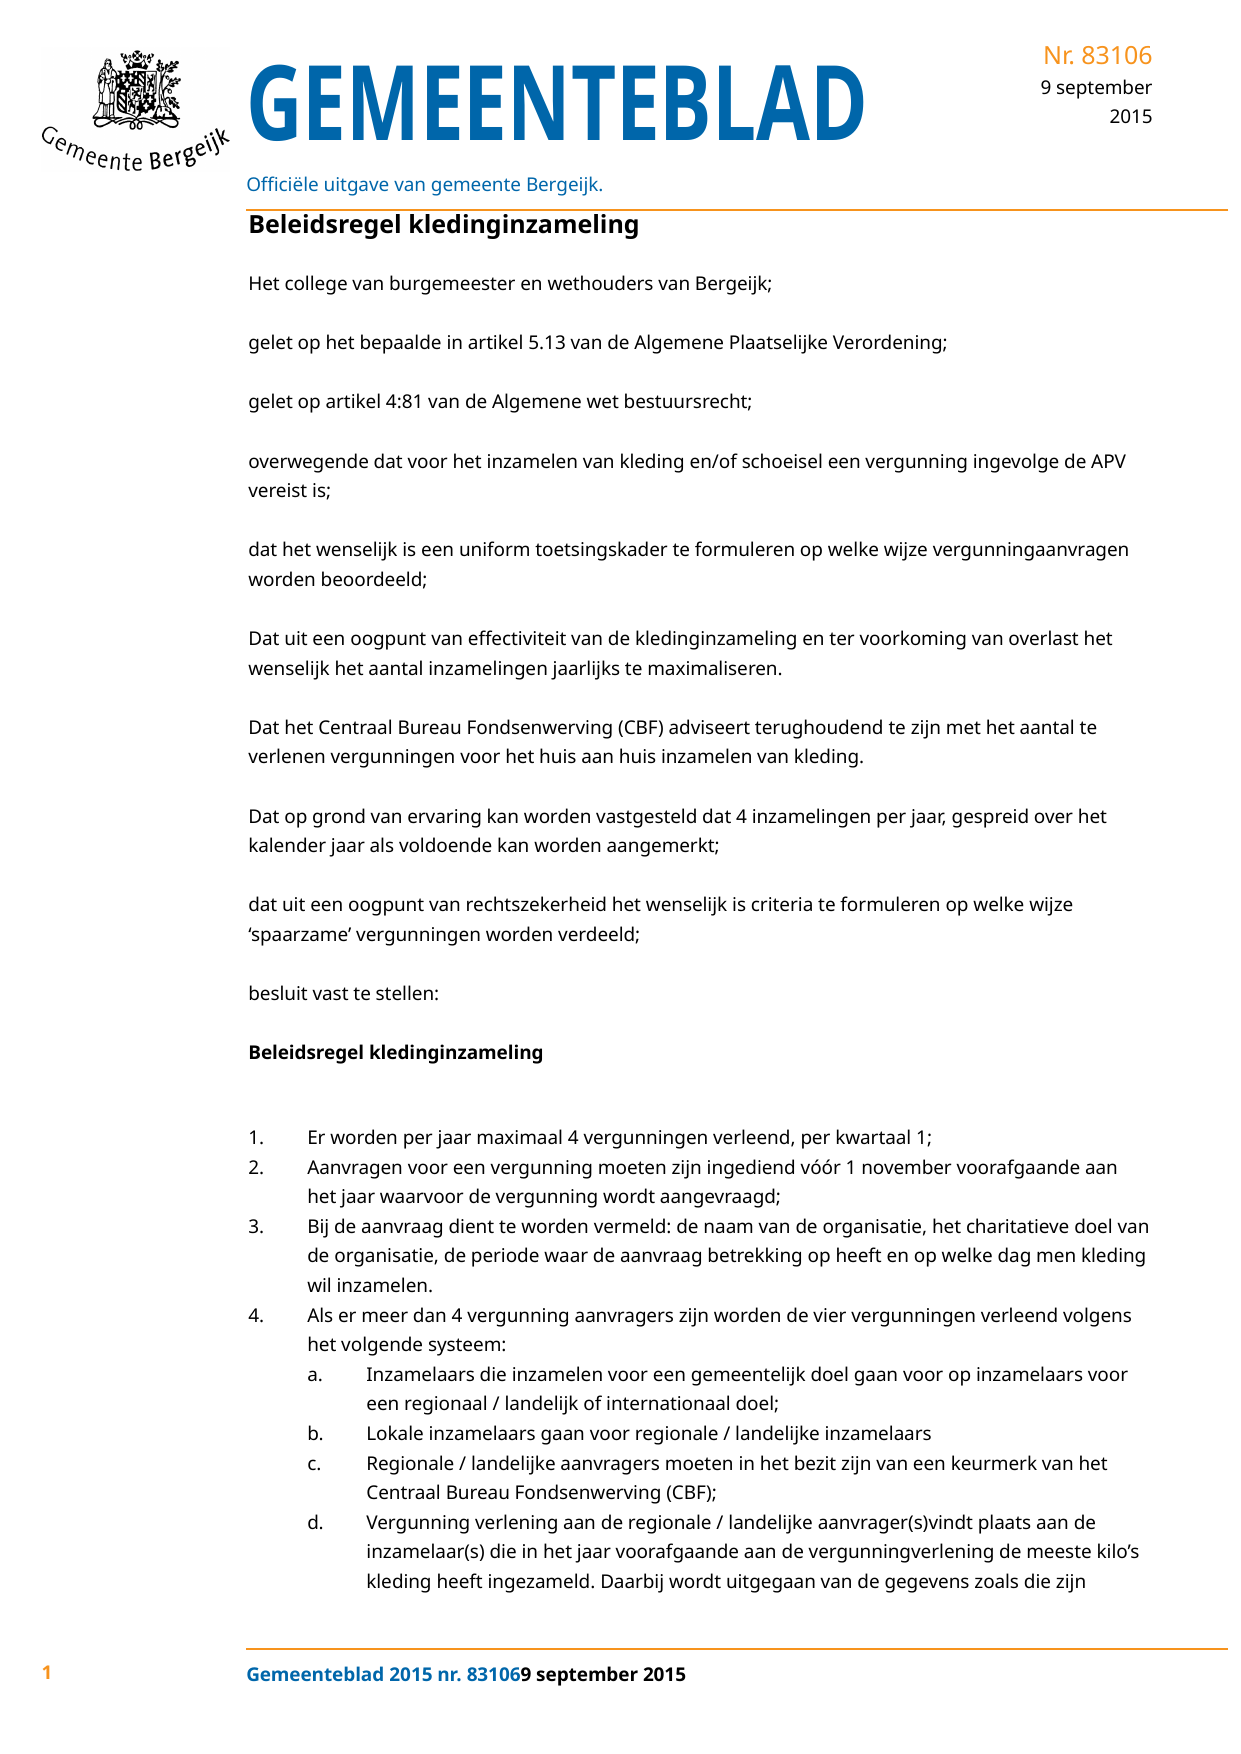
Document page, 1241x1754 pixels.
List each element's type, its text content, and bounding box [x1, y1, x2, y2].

text gelet op het bepaalde in artikel 5.13 van de Algemene Plaatselijke Verordening; [248, 329, 1152, 355]
list Er worden per jaar maximaal 4 vergunningen verleend, per kwartaal 1; [248, 1124, 1152, 1150]
text Beleidsregel kledinginzameling [248, 211, 1152, 241]
list Bij de aanvraag dient te worden vermeld: de naam van de organisatie, het charitatieve doel van de organisatie, de periode waar de aanvraag betrekking op heeft en op welke dag men kleding wil inzamelen. [248, 1213, 1152, 1298]
text Dat op grond van ervaring kan worden vastgesteld dat 4 inzamelingen per jaar, gespreid over het kalender jaar als voldoende kan worden aangemerkt; [248, 803, 1152, 858]
list Inzamelaars die inzamelen voor een gemeentelijk doel gaan voor op inzamelaars voor een regionaal / landelijk of internationaal doel; [307, 1361, 1152, 1416]
list Vergunning verlening aan de regionale / landelijke aanvrager(s)vindt plaats aan de inzamelaar(s) die in het jaar voorafgaande aan de vergunningverlening de meeste kilo’s kleding heeft ingezameld. Daarbij wordt uitgegaan van de gegevens zoals die zijn [307, 1509, 1152, 1594]
list Regionale / landelijke aanvragers moeten in het bezit zijn van een keurmerk van het Centraal Bureau Fondsenwerving (CBF); [307, 1450, 1152, 1505]
text overwegende dat voor het inzamelen van kleding en/of schoeisel een vergunning ingevolge de APV vereist is; [248, 448, 1152, 503]
text Dat uit een oogpunt van effectiviteit van de kledinginzameling en ter voorkoming van overlast het wenselijk het aantal inzamelingen jaarlijks te maximaliseren. [248, 625, 1152, 681]
text gelet op artikel 4:81 van de Algemene wet bestuursrecht; [248, 389, 1152, 414]
list Als er meer dan 4 vergunning aanvragers zijn worden de vier vergunningen verleend volgens het volgende systeem: [248, 1302, 1152, 1357]
text Beleidsregel kledinginzameling [248, 1039, 1152, 1065]
list Lokale inzamelaars gaan voor regionale / landelijke inzamelaars [307, 1420, 1152, 1446]
text dat uit een oogpunt van rechtszekerheid het wenselijk is criteria te formuleren op welke wijze ‘spaarzame’ vergunningen worden verdeeld; [248, 892, 1152, 947]
text Dat het Centraal Bureau Fondsenwerving (CBF) adviseert terughoudend te zijn met het aantal te verlenen vergunningen voor het huis aan huis inzamelen van kleding. [248, 714, 1152, 769]
list Aanvragen voor een vergunning moeten zijn ingediend vóór 1 november voorafgaande aan het jaar waarvoor de vergunning wordt aangevraagd; [248, 1154, 1152, 1209]
picture [41, 47, 231, 172]
text dat het wenselijk is een uniform toetsingskader te formuleren op welke wijze vergunningaanvragen worden beoordeeld; [248, 537, 1152, 592]
text Het college van burgemeester en wethouders van Bergeijk; [248, 270, 1152, 296]
text besluit vast te stellen: [248, 980, 1152, 1006]
